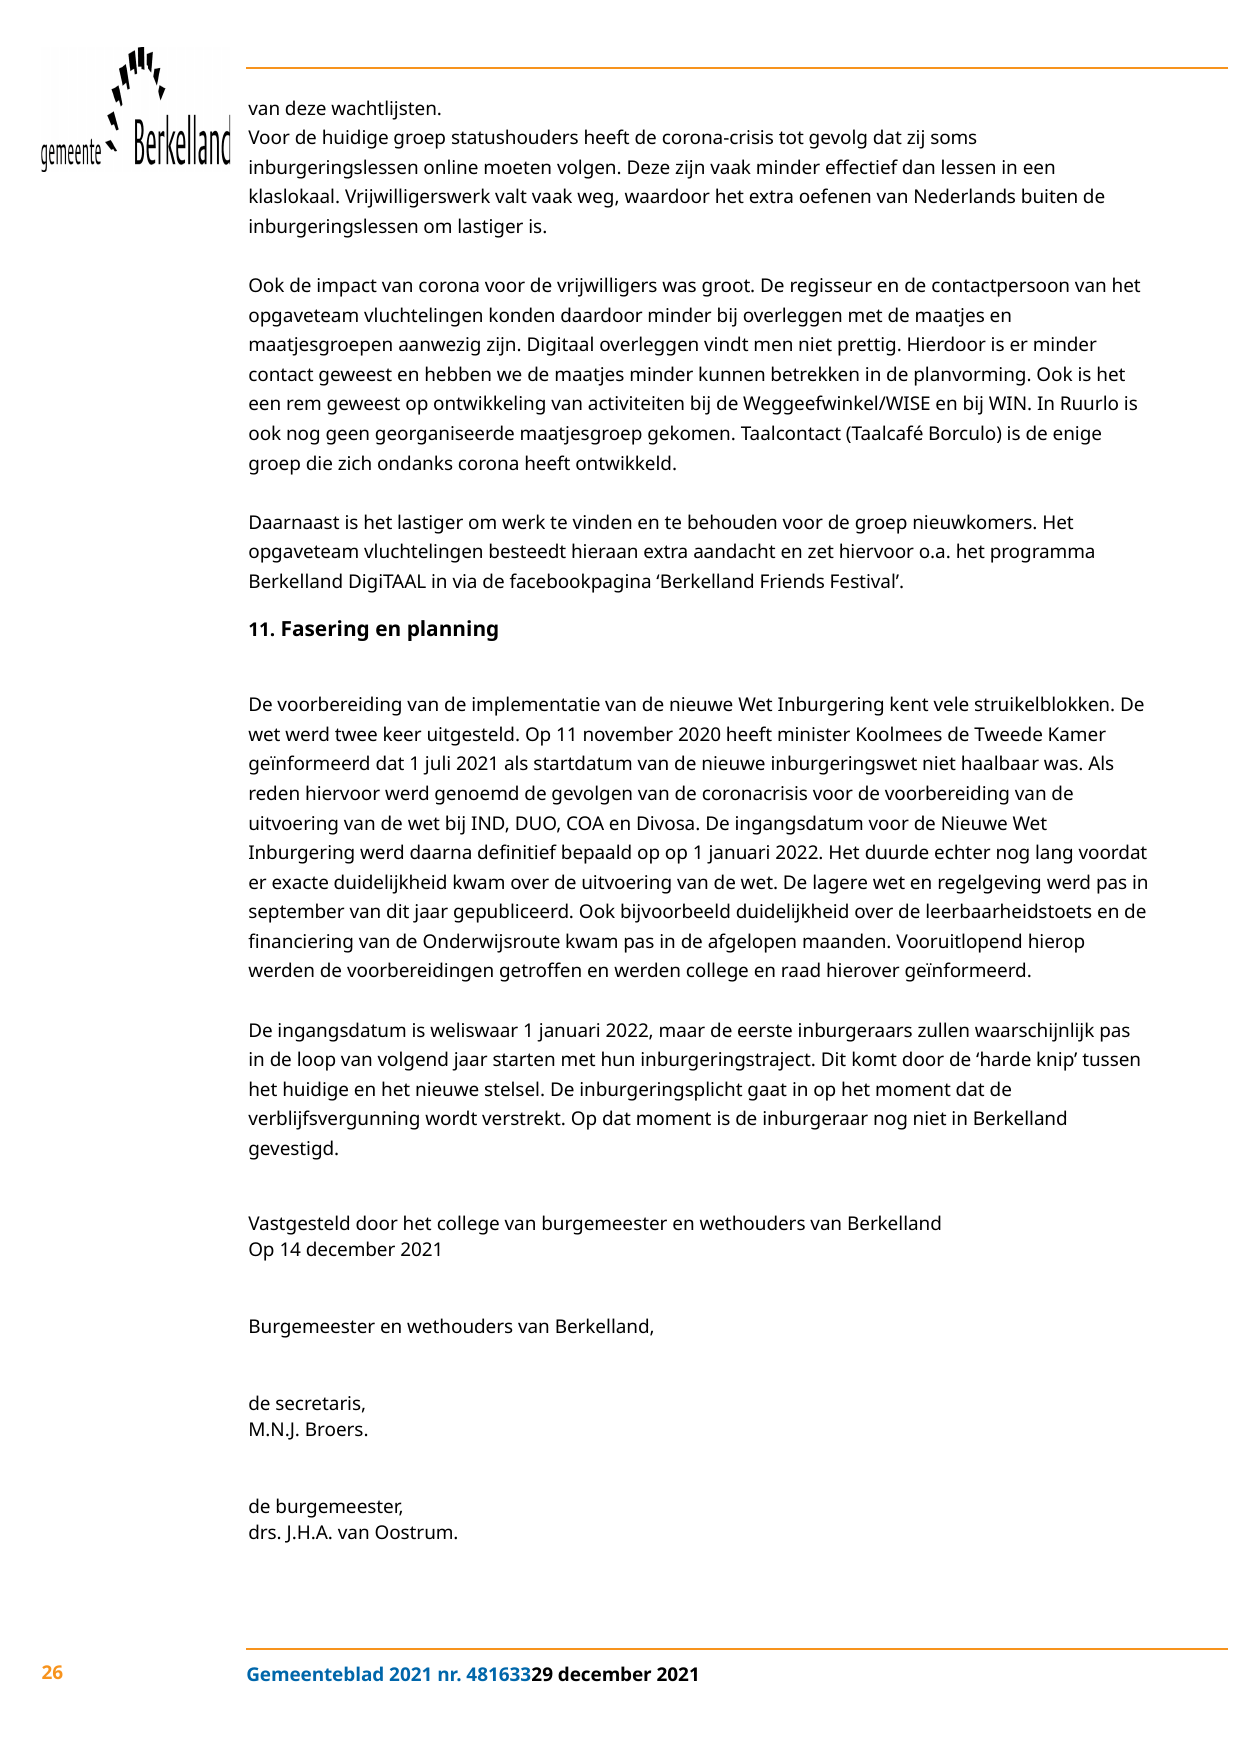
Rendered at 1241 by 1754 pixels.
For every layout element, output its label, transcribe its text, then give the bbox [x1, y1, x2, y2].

text 11. Fasering en planning [248, 614, 1152, 642]
text Ook de impact van corona voor de vrijwilligers was groot. De regisseur en de contactpersoon van het opgaveteam vluchtelingen konden daardoor minder bij overleggen met de maatjes en maatjesgroepen aanwezig zijn. Digitaal overleggen vindt men niet prettig. Hierdoor is er minder contact geweest en hebben we de maatjes minder kunnen betrekken in de planvorming. Ook is het een rem geweest op ontwikkeling van activiteiten bij de Weggeefwinkel/WISE en bij WIN. In Ruurlo is ook nog geen georganiseerde maatjesgroep gekomen. Taalcontact (Taalcafé Borculo) is de enige groep die zich ondanks corona heeft ontwikkeld. [248, 272, 1152, 476]
text Daarnaast is het lastiger om werk te vinden en te behouden voor de groep nieuwkomers. Het opgaveteam vluchtelingen besteedt hieraan extra aandacht en zet hiervoor o.a. het programma Berkelland DigiTAAL in via de facebookpagina ‘Berkelland Friends Festival’. [248, 509, 1152, 594]
text Vastgesteld door het college van burgemeester en wethouders van Berkelland [248, 1210, 1152, 1236]
text M.N.J. Broers. [248, 1416, 1152, 1442]
picture [41, 47, 231, 172]
text de secretaris, [248, 1391, 1152, 1416]
text Op 14 december 2021 [248, 1236, 1152, 1262]
text Burgemeester en wethouders van Berkelland, [248, 1313, 1152, 1339]
text van deze wachtlijsten. [248, 95, 1152, 121]
text Voor de huidige groep statushouders heeft de corona-crisis tot gevolg dat zij soms inburgeringslessen online moeten volgen. Deze zijn vaak minder effectief dan lessen in een klaslokaal. Vrijwilligerswerk valt vaak weg, waardoor het extra oefenen van Nederlands buiten de inburgeringslessen om lastiger is. [248, 124, 1152, 239]
text De ingangsdatum is weliswaar 1 januari 2022, maar de eerste inburgeraars zullen waarschijnlijk pas in de loop van volgend jaar starten met hun inburgeringstraject. Dit komt door de ‘harde knip’ tussen het huidige en het nieuwe stelsel. De inburgeringsplicht gaat in op het moment dat de verblijfsvergunning wordt verstrekt. Op dat moment is de inburgeraar nog niet in Berkelland gevestigd. [248, 1017, 1152, 1161]
text de burgemeester, [248, 1493, 1152, 1519]
text De voorbereiding van de implementatie van de nieuwe Wet Inburgering kent vele struikelblokken. De wet werd twee keer uitgesteld. Op 11 november 2020 heeft minister Koolmees de Tweede Kamer geïnformeerd dat 1 juli 2021 als startdatum van de nieuwe inburgeringswet niet haalbaar was. Als reden hiervoor werd genoemd de gevolgen van de coronacrisis voor de voorbereiding van de uitvoering van de wet bij IND, DUO, COA en Divosa. De ingangsdatum voor de Nieuwe Wet Inburgering werd daarna definitief bepaald op op 1 januari 2022. Het duurde echter nog lang voordat er exacte duidelijkheid kwam over de uitvoering van de wet. De lagere wet en regelgeving werd pas in september van dit jaar gepubliceerd. Ook bijvoorbeeld duidelijkheid over de leerbaarheidstoets en de financiering van de Onderwijsroute kwam pas in de afgelopen maanden. Vooruitlopend hierop werden de voorbereidingen getroffen en werden college en raad hierover geïnformeerd. [248, 691, 1152, 983]
text drs. J.H.A. van Oostrum. [248, 1519, 1152, 1545]
